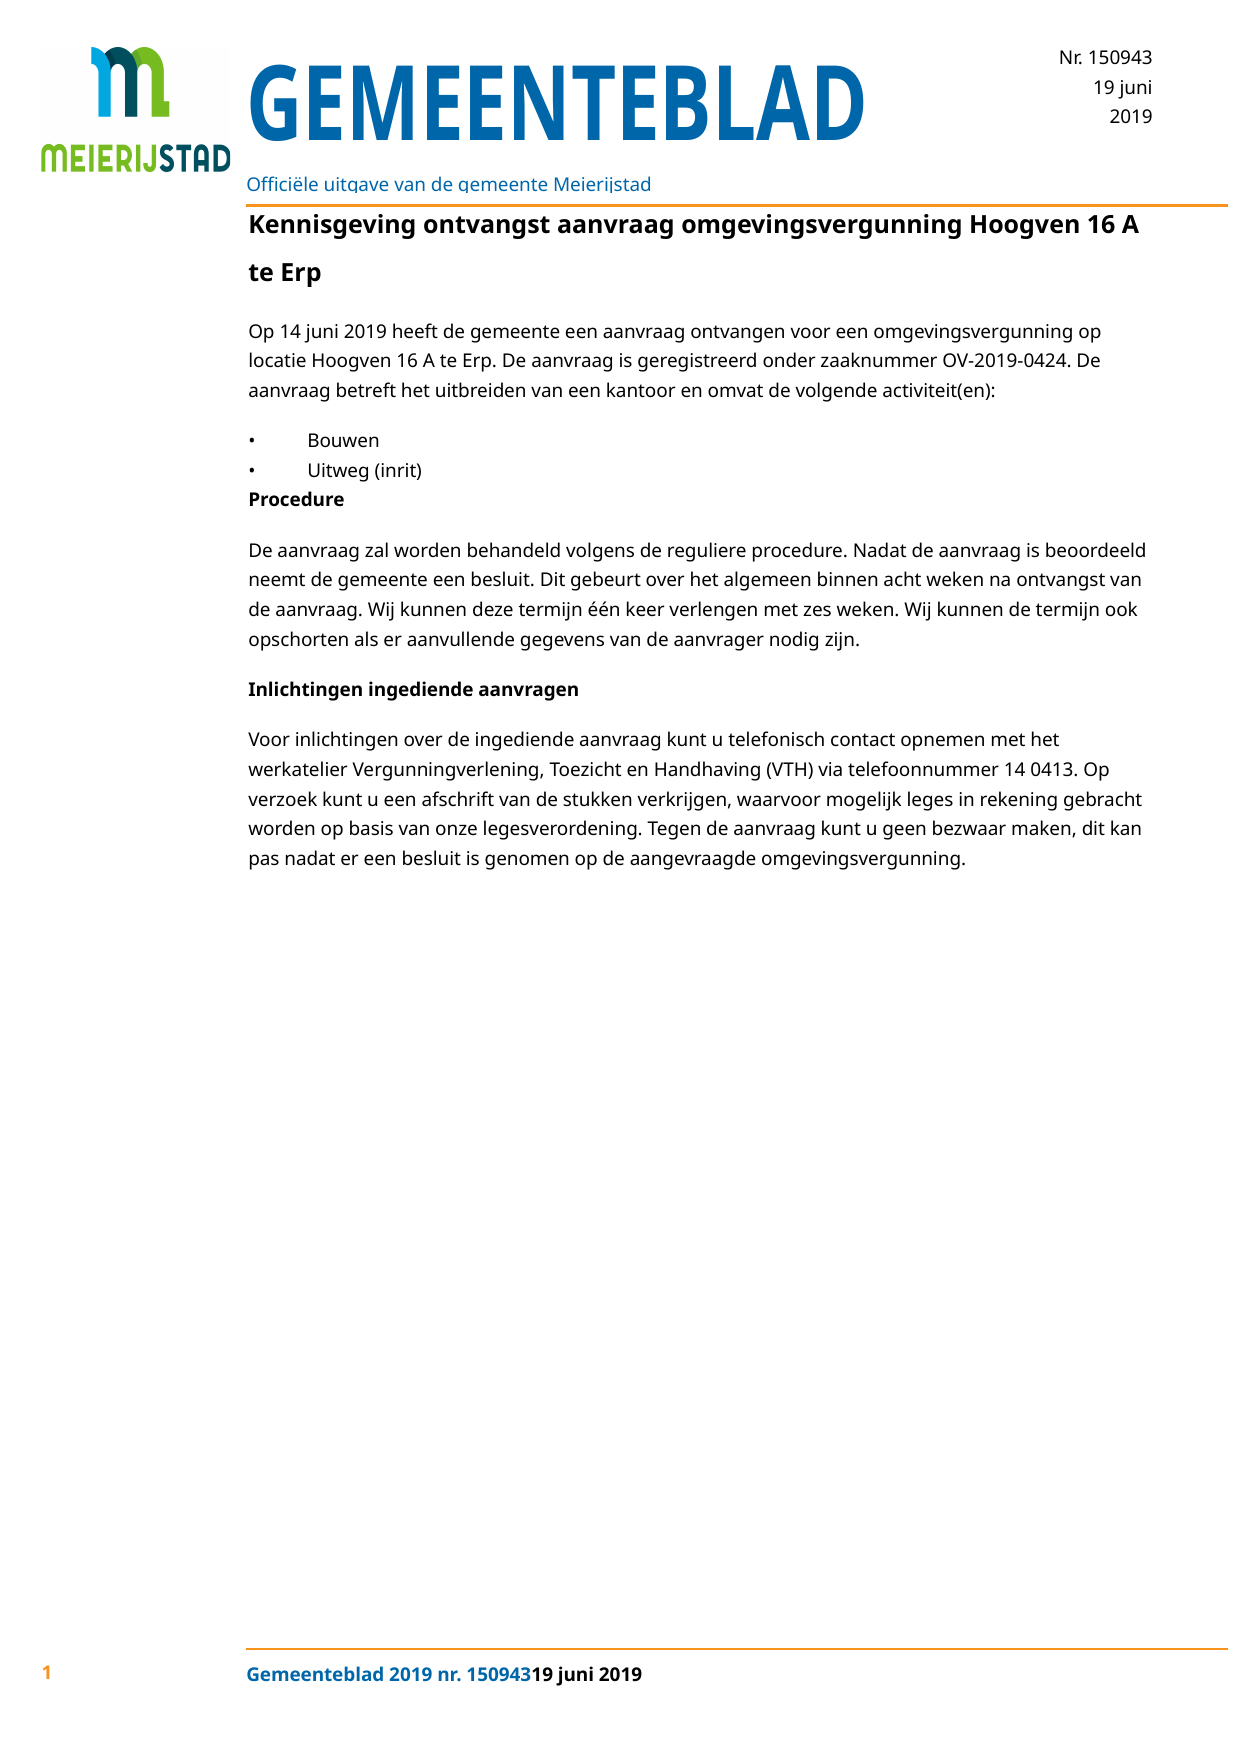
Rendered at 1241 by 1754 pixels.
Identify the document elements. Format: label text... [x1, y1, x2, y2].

list Uitweg (inrit) [248, 457, 1152, 483]
text Kennisgeving ontvangst aanvraag omgevingsvergunning Hoogven 16 A te Erp [248, 207, 1152, 288]
text Op 14 juni 2019 heeft de gemeente een aanvraag ontvangen voor een omgevingsvergunning op locatie Hoogven 16 A te Erp. De aanvraag is geregistreerd onder zaaknummer OV-2019-0424. De aanvraag betreft het uitbreiden van een kantoor en omvat de volgende activiteit(en): [248, 318, 1152, 403]
list Bouwen [248, 427, 1152, 453]
text Voor inlichtingen over de ingediende aanvraag kunt u telefonisch contact opnemen met het werkatelier Vergunningverlening, Toezicht en Handhaving (VTH) via telefoonnummer 14 0413. Op verzoek kunt u een afschrift van de stukken verkrijgen, waarvoor mogelijk leges in rekening gebracht worden op basis van onze legesverordening. Tegen de aanvraag kunt u geen bezwaar maken, dit kan pas nadat er een besluit is genomen op de aangevraagde omgevingsvergunning. [248, 727, 1152, 871]
text Procedure [248, 487, 1152, 512]
text De aanvraag zal worden behandeld volgens de reguliere procedure. Nadat de aanvraag is beoordeeld neemt de gemeente een besluit. Dit gebeurt over het algemeen binnen acht weken na ontvangst van de aanvraag. Wij kunnen deze termijn één keer verlengen met zes weken. Wij kunnen de termijn ook opschorten als er aanvullende gegevens van de aanvrager nodig zijn. [248, 537, 1152, 652]
text Inlichtingen ingediende aanvragen [248, 676, 1152, 702]
picture [41, 47, 231, 172]
